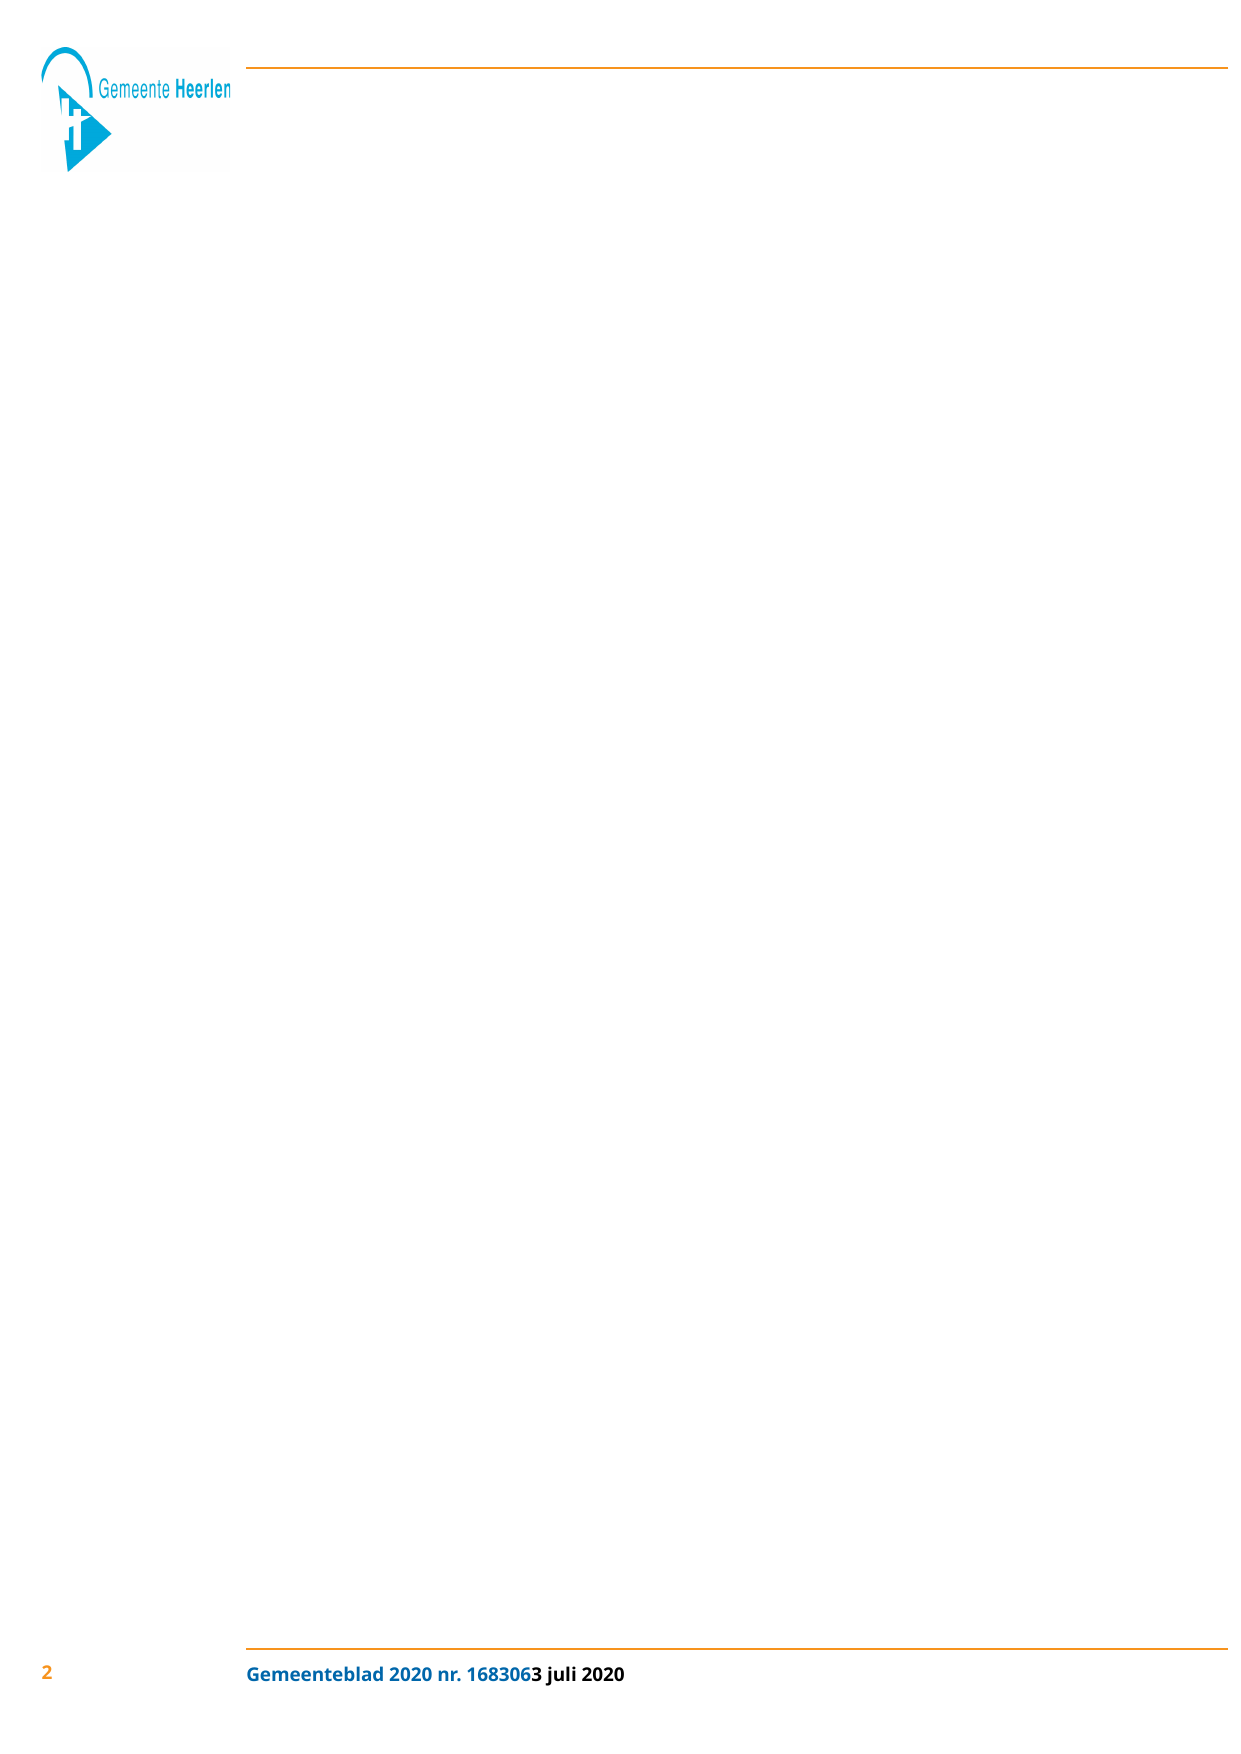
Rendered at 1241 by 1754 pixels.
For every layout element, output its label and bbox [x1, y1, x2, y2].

picture [41, 47, 59, 70]
picture [41, 47, 231, 172]
